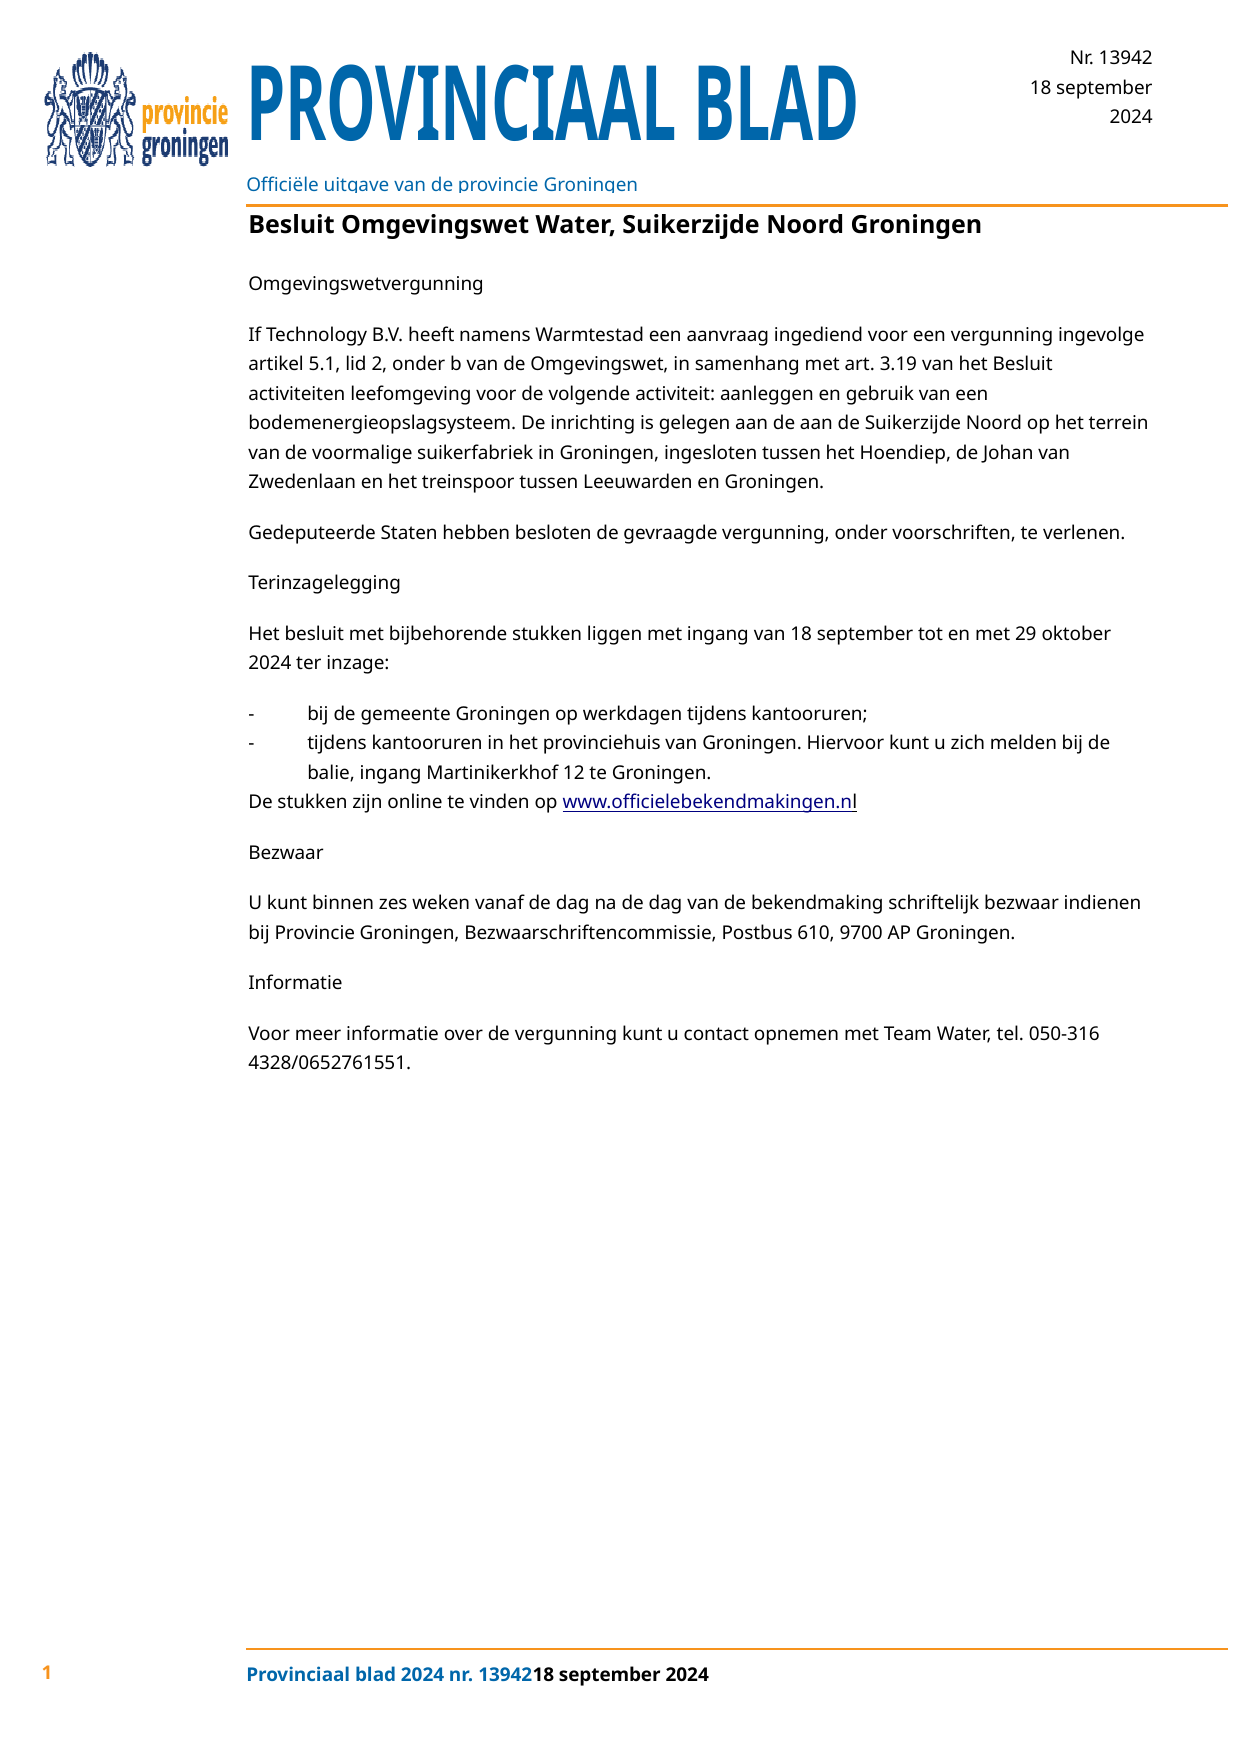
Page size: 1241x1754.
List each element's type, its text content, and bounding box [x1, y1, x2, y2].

text Omgevingswetvergunning [248, 270, 1152, 296]
text Bezwaar [248, 839, 1152, 865]
text U kunt binnen zes weken vanaf de dag na de dag van de bekendmaking schriftelijk bezwaar indienen bij Provincie Groningen, Bezwaarschriftencommissie, Postbus 610, 9700 AP Groningen. [248, 889, 1152, 945]
list tijdens kantooruren in het provinciehuis van Groningen. Hiervoor kunt u zich melden bij de balie, ingang Martinikerkhof 12 te Groningen. [248, 729, 1152, 785]
text Terinzagelegging [248, 569, 1152, 595]
text Informatie [248, 969, 1152, 995]
text De stukken zijn online te vinden op www.officielebekendmakingen.nl [248, 789, 1152, 814]
list bij de gemeente Groningen op werkdagen tijdens kantooruren; [248, 700, 1152, 726]
text Voor meer informatie over de vergunning kunt u contact opnemen met Team Water, tel. 050-316 4328/0652761551. [248, 1020, 1152, 1075]
text Gedeputeerde Staten hebben besloten de gevraagde vergunning, onder voorschriften, te verlenen. [248, 519, 1152, 545]
picture [41, 47, 231, 172]
text Het besluit met bijbehorende stukken liggen met ingang van 18 september tot en met 29 oktober 2024 ter inzage: [248, 620, 1152, 675]
text If Technology B.V. heeft namens Warmtestad een aanvraag ingediend voor een vergunning ingevolge artikel 5.1, lid 2, onder b van de Omgevingswet, in samenhang met art. 3.19 van het Besluit activiteiten leefomgeving voor de volgende activiteit: aanleggen en gebruik van een bodemenergieopslagsysteem. De inrichting is gelegen aan de aan de Suikerzijde Noord op het terrein van de voormalige suikerfabriek in Groningen, ingesloten tussen het Hoendiep, de Johan van Zwedenlaan en het treinspoor tussen Leeuwarden en Groningen. [248, 321, 1152, 494]
text Besluit Omgevingswet Water, Suikerzijde Noord Groningen [248, 207, 1152, 241]
